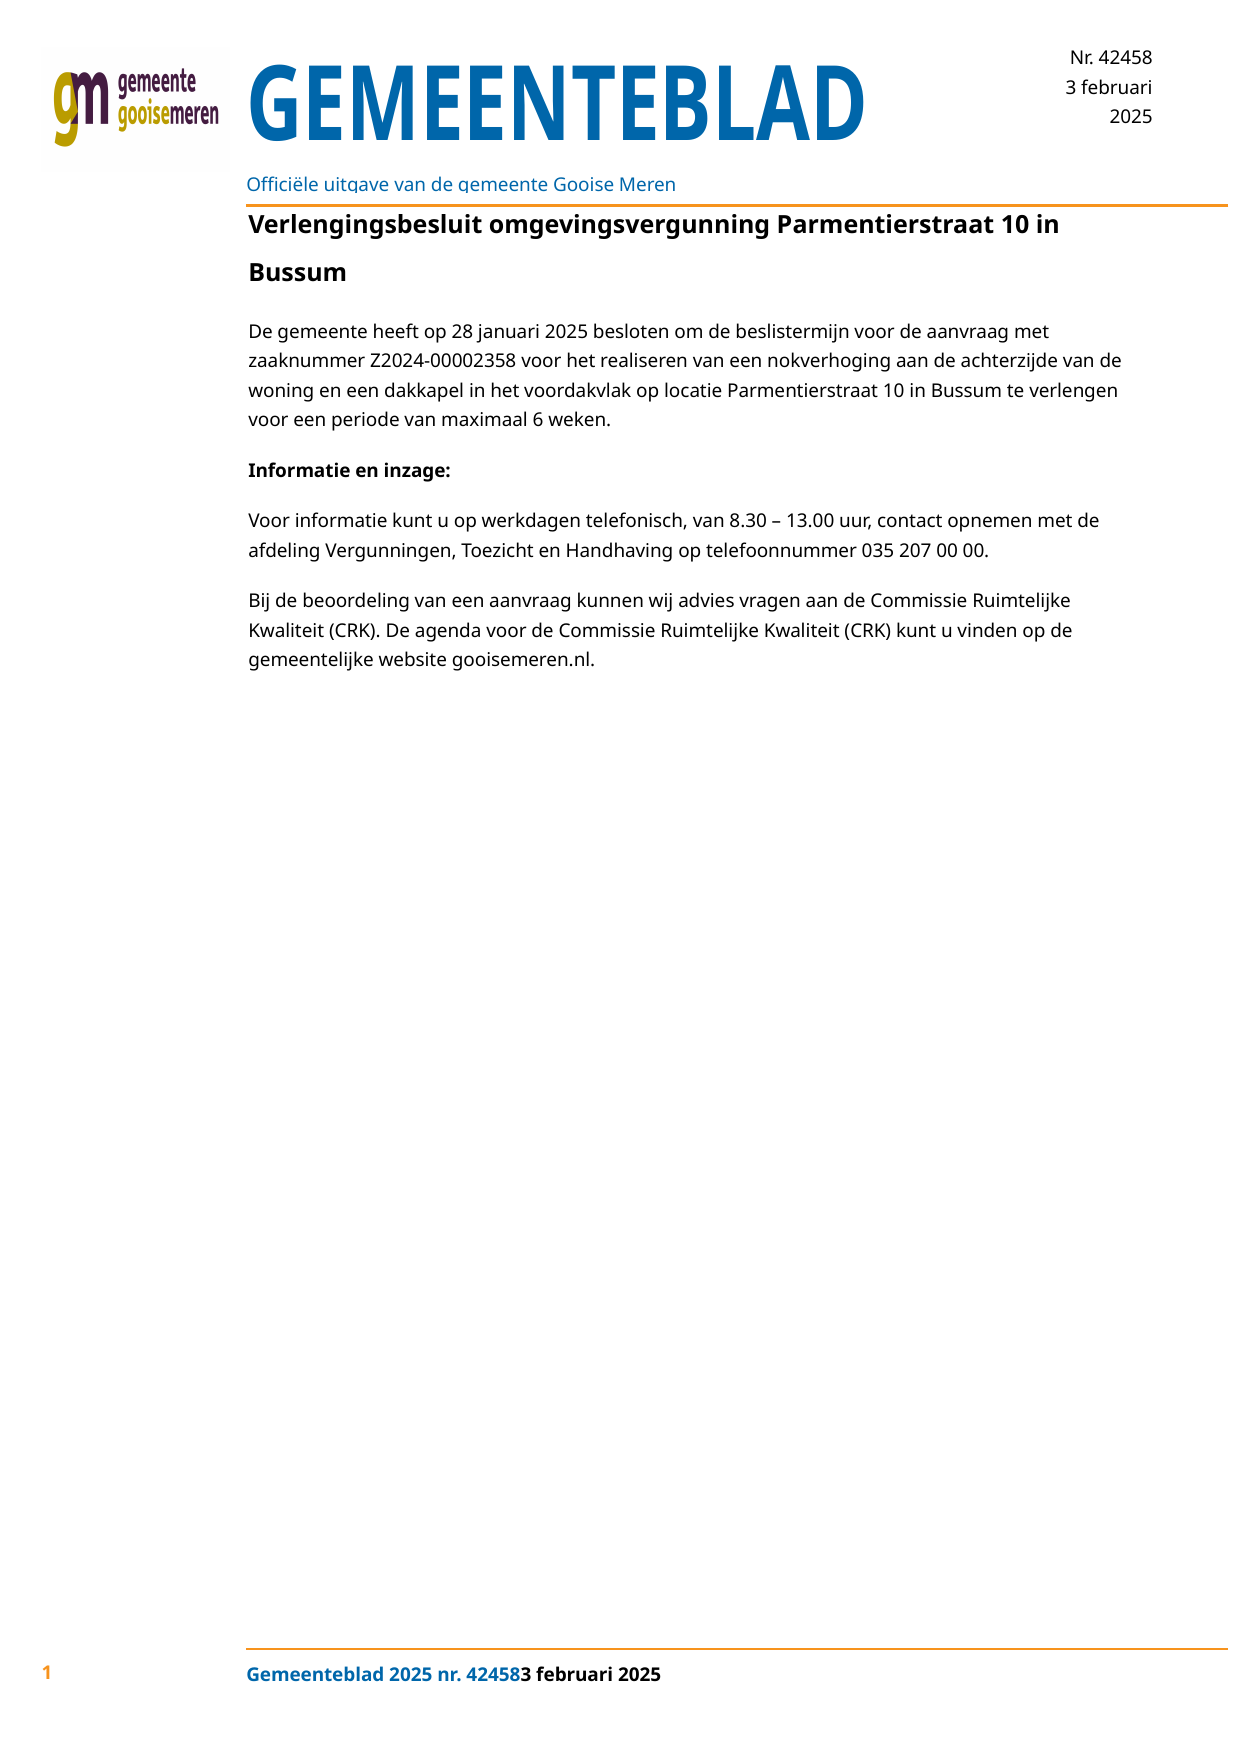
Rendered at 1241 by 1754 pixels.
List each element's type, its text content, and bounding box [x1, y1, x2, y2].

text De gemeente heeft op 28 januari 2025 besloten om de beslistermijn voor de aanvraag met zaaknummer Z2024-00002358 voor het realiseren van een nokverhoging aan de achterzijde van de woning en een dakkapel in het voordakvlak op locatie Parmentierstraat 10 in Bussum te verlengen voor een periode van maximaal 6 weken. [248, 318, 1152, 432]
text Informatie en inzage: [248, 457, 1152, 483]
text Voor informatie kunt u op werkdagen telefonisch, van 8.30 – 13.00 uur, contact opnemen met de afdeling Vergunningen, Toezicht en Handhaving op telefoonnummer 035 207 00 00. [248, 507, 1152, 563]
text Verlengingsbesluit omgevingsvergunning Parmentierstraat 10 in Bussum [248, 207, 1152, 288]
picture [41, 47, 231, 172]
text Bij de beoordeling van een aanvraag kunnen wij advies vragen aan de Commissie Ruimtelijke Kwaliteit (CRK). De agenda voor de Commissie Ruimtelijke Kwaliteit (CRK) kunt u vinden op de gemeentelijke website gooisemeren.nl. [248, 587, 1152, 672]
